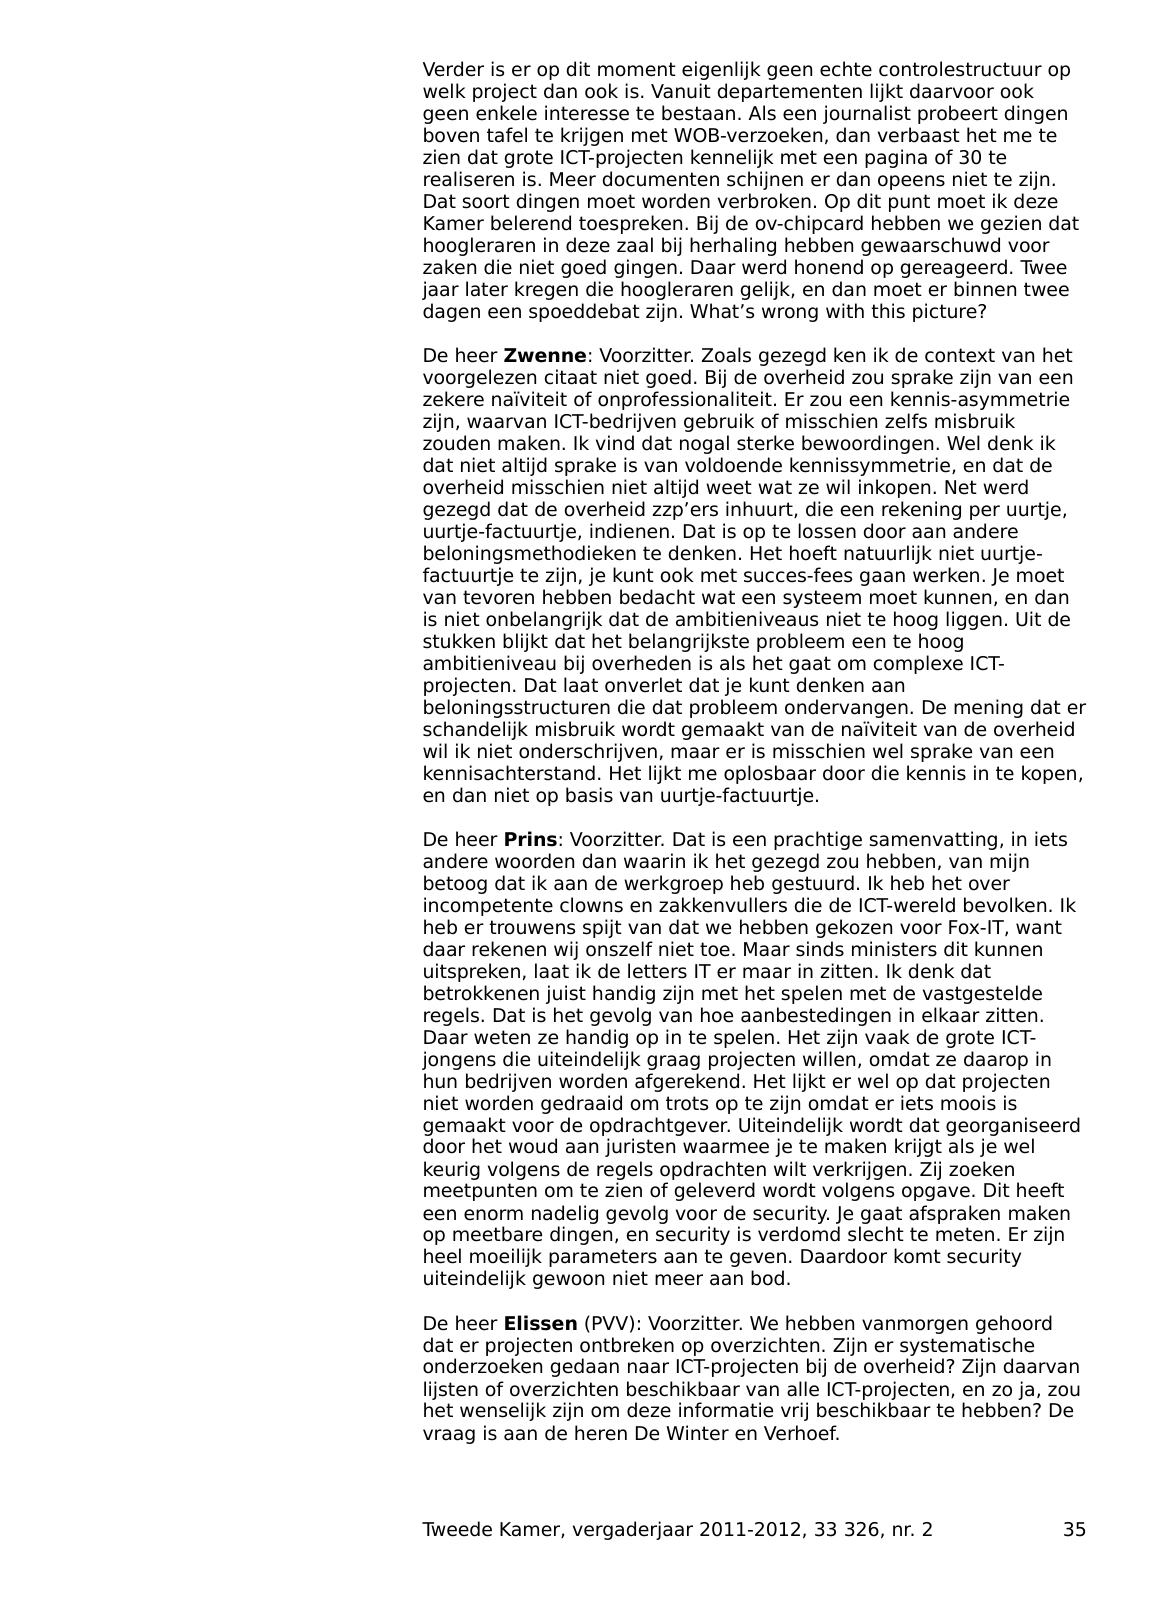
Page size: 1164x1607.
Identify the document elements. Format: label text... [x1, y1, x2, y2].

text De heer Zwenne: Voorzitter. Zoals gezegd ken ik de context van het voorgelezen citaat niet goed. Bij de overheid zou sprake zijn van een zekere naïviteit of onprofessionaliteit. Er zou een kennis-asymmetrie zijn, waarvan ICT-bedrijven gebruik of misschien zelfs misbruik zouden maken. Ik vind dat nogal sterke bewoordingen. Wel denk ik dat niet altijd sprake is van voldoende kennissymmetrie, en dat de overheid misschien niet altijd weet wat ze wil inkopen. Net werd gezegd dat de overheid zzp’ers inhuurt, die een rekening per uurtje, uurtje-factuurtje, indienen. Dat is op te lossen door aan andere beloningsmethodieken te denken. Het hoeft natuurlijk niet uurtje-factuurtje te zijn, je kunt ook met succes-fees gaan werken. Je moet van tevoren hebben bedacht wat een systeem moet kunnen, en dan is niet onbelangrijk dat de ambitieniveaus niet te hoog liggen. Uit de stukken blijkt dat het belangrijkste probleem een te hoog ambitieniveau bij overheden is als het gaat om complexe ICT-projecten. Dat laat onverlet dat je kunt denken aan beloningsstructuren die dat probleem ondervangen. De mening dat er schandelijk misbruik wordt gemaakt van de naïviteit van de overheid wil ik niet onderschrijven, maar er is misschien wel sprake van een kennisachterstand. Het lijkt me oplosbaar door die kennis in te kopen, en dan niet op basis van uurtje-factuurtje. [422, 345, 1087, 807]
text De heer Prins: Voorzitter. Dat is een prachtige samenvatting, in iets andere woorden dan waarin ik het gezegd zou hebben, van mijn betoog dat ik aan de werkgroep heb gestuurd. Ik heb het over incompetente clowns en zakkenvullers die de ICT-wereld bevolken. Ik heb er trouwens spijt van dat we hebben gekozen voor Fox-IT, want daar rekenen wij onszelf niet toe. Maar sinds ministers dit kunnen uitspreken, laat ik de letters IT er maar in zitten. Ik denk dat betrokkenen juist handig zijn met het spelen met de vastgestelde regels. Dat is het gevolg van hoe aanbestedingen in elkaar zitten. Daar weten ze handig op in te spelen. Het zijn vaak de grote ICT-jongens die uiteindelijk graag projecten willen, omdat ze daarop in hun bedrijven worden afgerekend. Het lijkt er wel op dat projecten niet worden gedraaid om trots op te zijn omdat er iets moois is gemaakt voor de opdrachtgever. Uiteindelijk wordt dat georganiseerd door het woud aan juristen waarmee je te maken krijgt als je wel keurig volgens de regels opdrachten wilt verkrijgen. Zij zoeken meetpunten om te zien of geleverd wordt volgens opgave. Dit heeft een enorm nadelig gevolg voor de security. Je gaat afspraken maken op meetbare dingen, en security is verdomd slecht te meten. Er zijn heel moeilijk parameters aan te geven. Daardoor komt security uiteindelijk gewoon niet meer aan bod. [422, 829, 1087, 1290]
text De heer Elissen (PVV): Voorzitter. We hebben vanmorgen gehoord dat er projecten ontbreken op overzichten. Zijn er systematische onderzoeken gedaan naar ICT-projecten bij de overheid? Zijn daarvan lijsten of overzichten beschikbaar van alle ICT-projecten, en zo ja, zou het wenselijk zijn om deze informatie vrij beschikbaar te hebben? De vraag is aan de heren De Winter en Verhoef. [422, 1312, 1087, 1444]
text Verder is er op dit moment eigenlijk geen echte controlestructuur op welk project dan ook is. Vanuit departementen lijkt daarvoor ook geen enkele interesse te bestaan. Als een journalist probeert dingen boven tafel te krijgen met WOB-verzoeken, dan verbaast het me te zien dat grote ICT-projecten kennelijk met een pagina of 30 te realiseren is. Meer documenten schijnen er dan opeens niet te zijn. Dat soort dingen moet worden verbroken. Op dit punt moet ik deze Kamer belerend toespreken. Bij de ov-chipcard hebben we gezien dat hoogleraren in deze zaal bij herhaling hebben gewaarschuwd voor zaken die niet goed gingen. Daar werd honend op gereageerd. Twee jaar later kregen die hoogleraren gelijk, en dan moet er binnen twee dagen een spoeddebat zijn. What’s wrong with this picture? [422, 59, 1087, 323]
